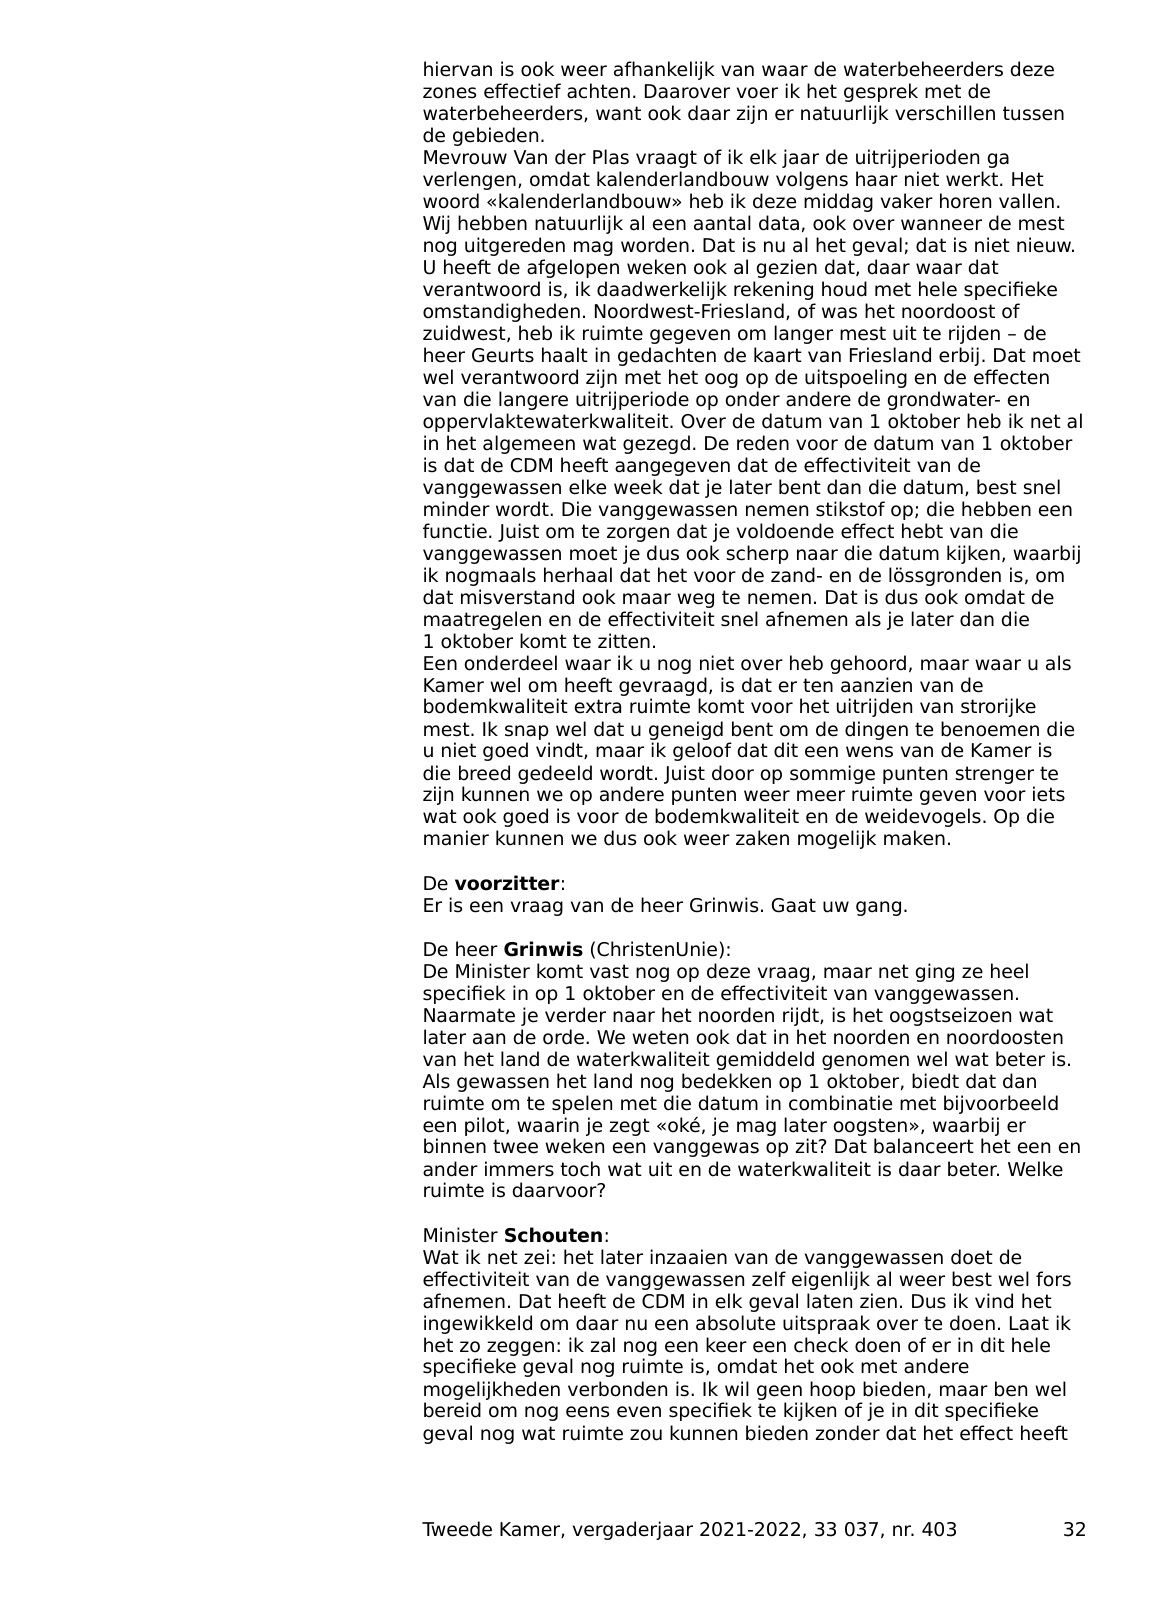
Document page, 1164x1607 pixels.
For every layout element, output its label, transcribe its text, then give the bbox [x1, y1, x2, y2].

text Er is een vraag van de heer Grinwis. Gaat uw gang. [422, 894, 1087, 916]
text Wat ik net zei: het later inzaaien van de vanggewassen doet de effectiviteit van de vanggewassen zelf eigenlijk al weer best wel fors afnemen. Dat heeft de CDM in elk geval laten zien. Dus ik vind het ingewikkeld om daar nu een absolute uitspraak over te doen. Laat ik het zo zeggen: ik zal nog een keer een check doen of er in dit hele specifieke geval nog ruimte is, omdat het ook met andere mogelijkheden verbonden is. Ik wil geen hoop bieden, maar ben wel bereid om nog eens even specifiek te kijken of je in dit specifieke geval nog wat ruimte zou kunnen bieden zonder dat het effect heeft [422, 1247, 1087, 1444]
text Mevrouw Van der Plas vraagt of ik elk jaar de uitrijperioden ga verlengen, omdat kalenderlandbouw volgens haar niet werkt. Het woord «kalenderlandbouw» heb ik deze middag vaker horen vallen. Wij hebben natuurlijk al een aantal data, ook over wanneer de mest nog uitgereden mag worden. Dat is nu al het geval; dat is niet nieuw. U heeft de afgelopen weken ook al gezien dat, daar waar dat verantwoord is, ik daadwerkelijk rekening houd met hele specifieke omstandigheden. Noordwest-Friesland, of was het noordoost of zuidwest, heb ik ruimte gegeven om langer mest uit te rijden – de heer Geurts haalt in gedachten de kaart van Friesland erbij. Dat moet wel verantwoord zijn met het oog op de uitspoeling en de effecten van die langere uitrijperiode op onder andere de grondwater- en oppervlaktewaterkwaliteit. Over de datum van 1 oktober heb ik net al in het algemeen wat gezegd. De reden voor de datum van 1 oktober is dat de CDM heeft aangegeven dat de effectiviteit van de vanggewassen elke week dat je later bent dan die datum, best snel minder wordt. Die vanggewassen nemen stikstof op; die hebben een functie. Juist om te zorgen dat je voldoende effect hebt van die vanggewassen moet je dus ook scherp naar die datum kijken, waarbij ik nogmaals herhaal dat het voor de zand- en de lössgronden is, om dat misverstand ook maar weg te nemen. Dat is dus ook omdat de maatregelen en de effectiviteit snel afnemen als je later dan die 1 oktober komt te zitten. [422, 147, 1087, 652]
text hiervan is ook weer afhankelijk van waar de waterbeheerders deze zones effectief achten. Daarover voer ik het gesprek met de waterbeheerders, want ook daar zijn er natuurlijk verschillen tussen de gebieden. [422, 59, 1087, 147]
text Een onderdeel waar ik u nog niet over heb gehoord, maar waar u als Kamer wel om heeft gevraagd, is dat er ten aanzien van de bodemkwaliteit extra ruimte komt voor het uitrijden van strorijke mest. Ik snap wel dat u geneigd bent om de dingen te benoemen die u niet goed vindt, maar ik geloof dat dit een wens van de Kamer is die breed gedeeld wordt. Juist door op sommige punten strenger te zijn kunnen we op andere punten weer meer ruimte geven voor iets wat ook goed is voor de bodemkwaliteit en de weidevogels. Op die manier kunnen we dus ook weer zaken mogelijk maken. [422, 652, 1087, 850]
text De heer Grinwis (ChristenUnie): [422, 939, 1087, 961]
text Minister Schouten: [422, 1224, 1087, 1247]
text De Minister komt vast nog op deze vraag, maar net ging ze heel specifiek in op 1 oktober en de effectiviteit van vanggewassen. Naarmate je verder naar het noorden rijdt, is het oogstseizoen wat later aan de orde. We weten ook dat in het noorden en noordoosten van het land de waterkwaliteit gemiddeld genomen wel wat beter is. Als gewassen het land nog bedekken op 1 oktober, biedt dat dan ruimte om te spelen met die datum in combinatie met bijvoorbeeld een pilot, waarin je zegt «oké, je mag later oogsten», waarbij er binnen twee weken een vanggewas op zit? Dat balanceert het een en ander immers toch wat uit en de waterkwaliteit is daar beter. Welke ruimte is daarvoor? [422, 961, 1087, 1202]
text De voorzitter: [422, 872, 1087, 894]
